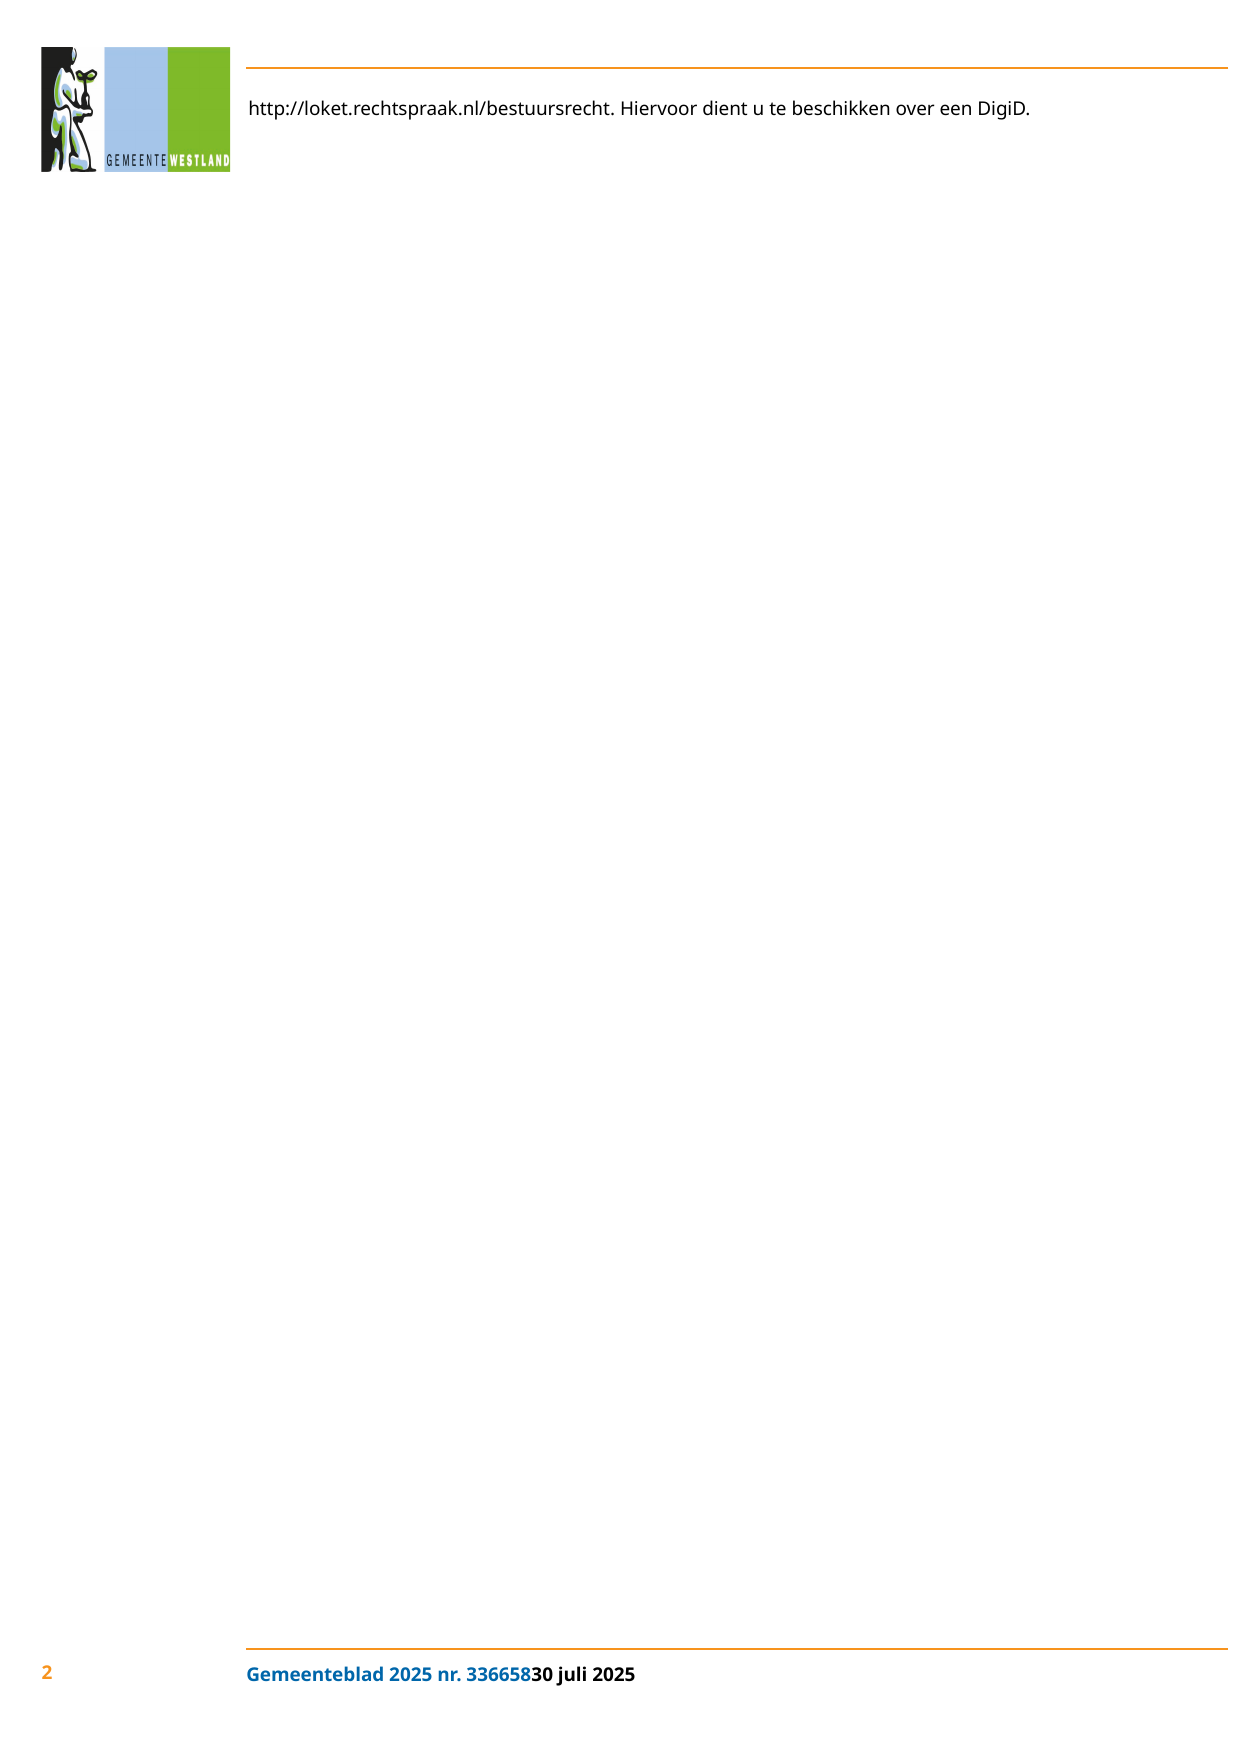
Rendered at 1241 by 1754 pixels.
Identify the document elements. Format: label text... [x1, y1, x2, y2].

text http://loket.rechtspraak.nl/bestuursrecht. Hiervoor dient u te beschikken over een DigiD. [248, 95, 1152, 121]
picture [41, 47, 231, 172]
